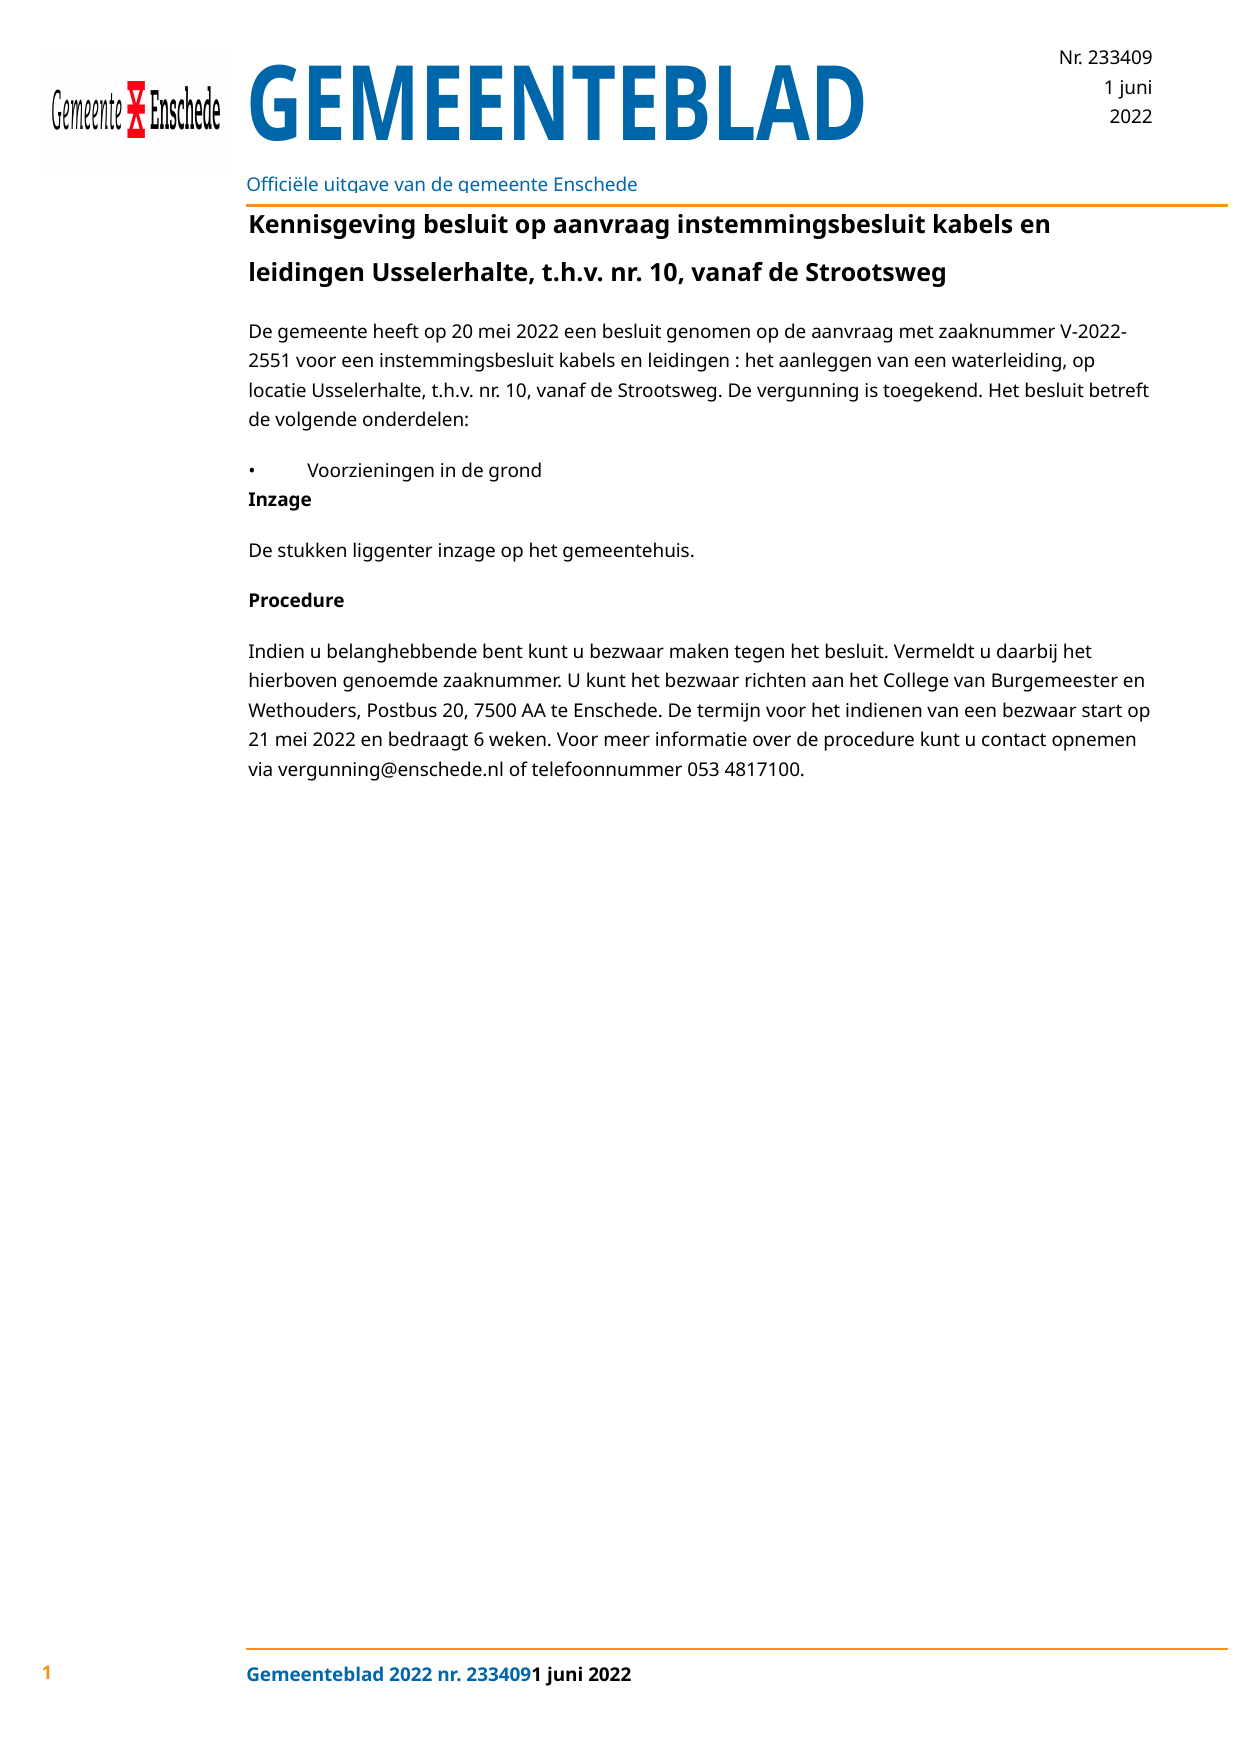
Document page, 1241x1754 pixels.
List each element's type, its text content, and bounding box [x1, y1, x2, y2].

text Kennisgeving besluit op aanvraag instemmingsbesluit kabels en leidingen Usselerhalte, t.h.v. nr. 10, vanaf de Strootsweg [248, 207, 1152, 288]
text Procedure [248, 587, 1152, 613]
text De gemeente heeft op 20 mei 2022 een besluit genomen op de aanvraag met zaaknummer V-2022-2551 voor een instemmingsbesluit kabels en leidingen : het aanleggen van een waterleiding, op locatie Usselerhalte, t.h.v. nr. 10, vanaf de Strootsweg. De vergunning is toegekend. Het besluit betreft de volgende onderdelen: [248, 318, 1152, 432]
picture [41, 47, 231, 172]
text Inzage [248, 487, 1152, 512]
text De stukken liggenter inzage op het gemeentehuis. [248, 537, 1152, 563]
text Indien u belanghebbende bent kunt u bezwaar maken tegen het besluit. Vermeldt u daarbij het hierboven genoemde zaaknummer. U kunt het bezwaar richten aan het College van Burgemees­ter en Wethouders, Postbus 20, 7500 AA te Enschede. De termijn voor het indienen van een bezwaar start op 21 mei 2022 en bedraagt 6 weken. Voor meer informatie over de procedure kunt u contact opnemen via vergunning@enschede.nl of telefoonnummer 053 4817100. [248, 638, 1152, 782]
list Voorzieningen in de grond [248, 457, 1152, 483]
